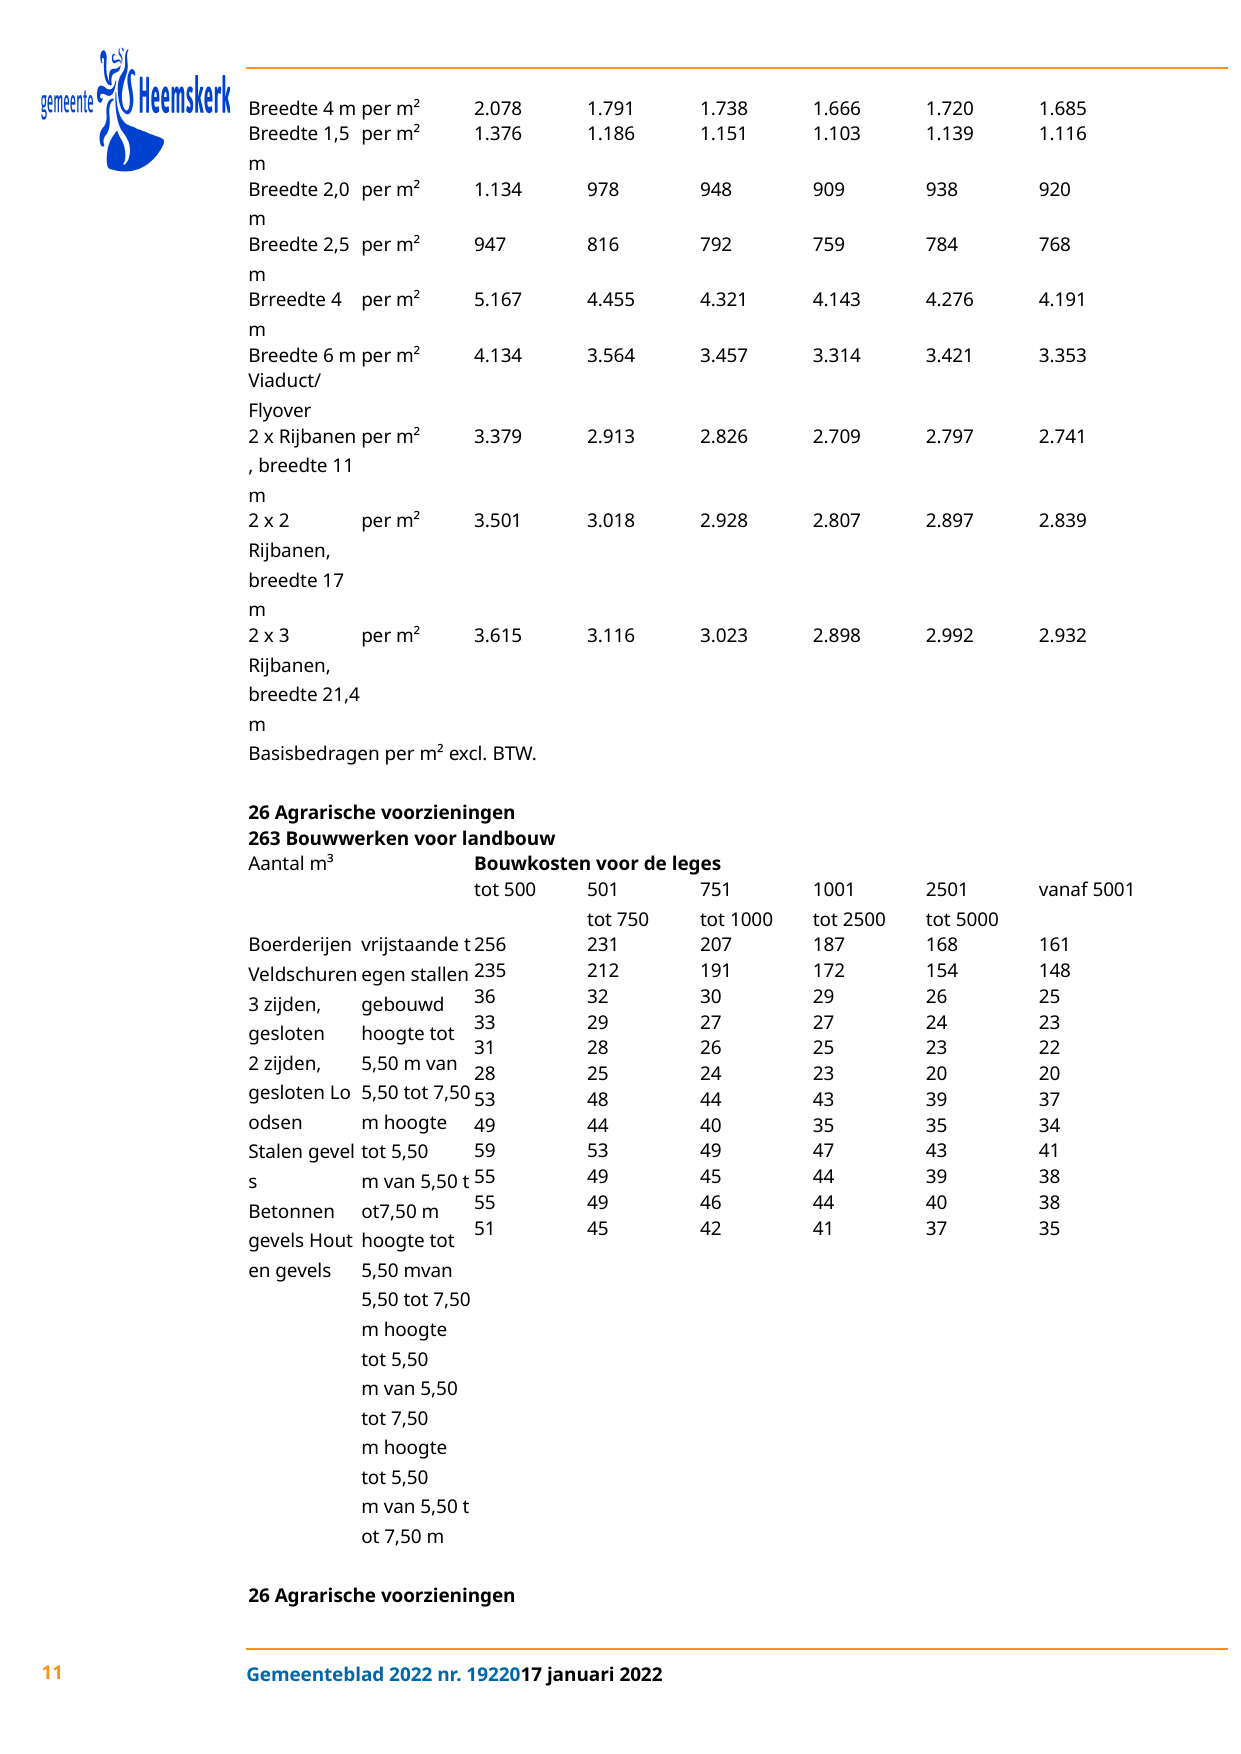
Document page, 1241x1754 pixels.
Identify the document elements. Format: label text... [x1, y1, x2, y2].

table_cell 22 [1039, 1035, 1152, 1060]
table_cell 4.143 [813, 286, 926, 342]
table_cell 44 [587, 1112, 700, 1137]
table_cell 3.116 [587, 622, 700, 737]
table_cell 23 [926, 1035, 1038, 1060]
table_cell 2 x 3 Rijbanen, breedte 21,4 m [248, 622, 361, 737]
table_cell per m² [361, 95, 474, 121]
table_cell per m² [361, 121, 474, 176]
table_cell Breedte 6 m [248, 342, 361, 367]
table_cell 39 [926, 1163, 1038, 1189]
table_header 26 Agrarische voorzieningen [248, 1582, 1152, 1608]
table_cell Bouwkosten voor de leges [474, 851, 1152, 876]
table_cell 23 [1039, 1009, 1152, 1034]
table_cell vanaf 5001 [1039, 876, 1152, 932]
table_cell 161 [1039, 932, 1152, 957]
table_cell per m² [361, 342, 474, 367]
table_cell 45 [587, 1215, 700, 1549]
table_cell [361, 368, 474, 423]
table_cell 24 [926, 1009, 1038, 1034]
table_cell 938 [926, 176, 1038, 231]
table_cell 1.738 [700, 95, 813, 121]
table_cell 947 [474, 231, 587, 286]
table_cell 1.116 [1039, 121, 1152, 176]
table_cell per m² [361, 231, 474, 286]
table_cell 42 [700, 1215, 813, 1549]
table_cell 2501 tot 5000 [926, 876, 1038, 932]
picture [41, 47, 231, 172]
table_cell 37 [926, 1215, 1038, 1549]
table_cell 792 [700, 231, 813, 286]
table_cell 40 [700, 1112, 813, 1137]
table_cell 4.134 [474, 342, 587, 367]
table_cell 1.666 [813, 95, 926, 121]
table_cell Boerderijen Veldschuren 3 zijden, gesloten 2 zijden, gesloten Loodsen Stalen gevels Betonnen gevels Houten gevels [248, 932, 361, 1549]
table_cell 55 [474, 1189, 587, 1215]
table_cell 3.421 [926, 342, 1038, 367]
table_cell 45 [700, 1163, 813, 1189]
table_cell 3.501 [474, 508, 587, 622]
table_cell 2.709 [813, 423, 926, 508]
table_cell 2.928 [700, 508, 813, 622]
table_cell 2.741 [1039, 423, 1152, 508]
table_cell 1001 tot 2500 [813, 876, 926, 932]
table_cell [587, 368, 700, 423]
table_cell 43 [926, 1138, 1038, 1163]
table_cell 4.321 [700, 286, 813, 342]
table_cell Viaduct/Flyover [248, 368, 361, 423]
table_cell 1.376 [474, 121, 587, 176]
table_cell 35 [813, 1112, 926, 1137]
table_cell 4.276 [926, 286, 1038, 342]
table_cell Breedte 2,0 m [248, 176, 361, 231]
table_cell 40 [926, 1189, 1038, 1215]
table_cell Breedte 4 m [248, 95, 361, 121]
table_cell 27 [700, 1009, 813, 1034]
table_cell 909 [813, 176, 926, 231]
table_cell 34 [1039, 1112, 1152, 1137]
table_cell tot 500 [474, 876, 587, 932]
table_cell 49 [700, 1138, 813, 1163]
table_cell 3.023 [700, 622, 813, 737]
table_cell 3.379 [474, 423, 587, 508]
table_cell 28 [474, 1060, 587, 1086]
table_cell Brreedte 4 m [248, 286, 361, 342]
table_cell [474, 368, 587, 423]
table_cell 212 [587, 958, 700, 983]
table_cell 41 [1039, 1138, 1152, 1163]
table_cell 49 [474, 1112, 587, 1137]
table_cell 25 [1039, 983, 1152, 1009]
table_cell 784 [926, 231, 1038, 286]
table_cell 36 [474, 983, 587, 1009]
table_cell 187 [813, 932, 926, 957]
table_cell 2.897 [926, 508, 1038, 622]
table_cell [926, 368, 1038, 423]
table_header 26 Agrarische voorzieningen [248, 799, 1152, 825]
table_cell 23 [813, 1060, 926, 1086]
table_cell [700, 368, 813, 423]
table_cell 2.826 [700, 423, 813, 508]
table_cell 768 [1039, 231, 1152, 286]
table_cell per m² [361, 286, 474, 342]
table_cell 1.791 [587, 95, 700, 121]
table_cell 1.139 [926, 121, 1038, 176]
table_cell 3.564 [587, 342, 700, 367]
table_cell 207 [700, 932, 813, 957]
table_cell 2.913 [587, 423, 700, 508]
table_cell 1.151 [700, 121, 813, 176]
table_cell 25 [813, 1035, 926, 1060]
table_cell 35 [926, 1112, 1038, 1137]
table_cell 49 [587, 1189, 700, 1215]
table_cell 2.078 [474, 95, 587, 121]
table_cell 168 [926, 932, 1038, 957]
table_cell Breedte 1,5 m [248, 121, 361, 176]
table_cell 35 [1039, 1215, 1152, 1549]
table_cell 20 [1039, 1060, 1152, 1086]
table_cell 49 [587, 1163, 700, 1189]
table_cell per m² [361, 423, 474, 508]
table_cell vrijstaande tegen stallengebouwd hoogte tot 5,50 m van 5,50 tot 7,50 m hoogte tot 5,50 m van 5,50 tot7,50 m hoogte tot 5,50 mvan 5,50 tot 7,50 m hoogte tot 5,50 m van 5,50 tot 7,50 m hoogte tot 5,50 m van 5,50 tot 7,50 m [361, 932, 474, 1549]
table_cell 1.720 [926, 95, 1038, 121]
table_cell 48 [587, 1086, 700, 1112]
table_cell 263 Bouwwerken voor landbouw [248, 825, 1152, 851]
table_cell 33 [474, 1009, 587, 1034]
table_cell 20 [926, 1060, 1038, 1086]
table_cell 3.615 [474, 622, 587, 737]
table_cell 235 [474, 958, 587, 983]
table_cell 53 [587, 1138, 700, 1163]
table_cell 53 [474, 1086, 587, 1112]
table_cell 1.103 [813, 121, 926, 176]
table_cell per m² [361, 508, 474, 622]
table_cell 28 [587, 1035, 700, 1060]
table_cell [1039, 368, 1152, 423]
table_cell 3.314 [813, 342, 926, 367]
table_cell 32 [587, 983, 700, 1009]
text Basisbedragen per m² excl. BTW. [248, 740, 1152, 766]
table_cell 3.353 [1039, 342, 1152, 367]
table_cell 24 [700, 1060, 813, 1086]
table_cell 1.685 [1039, 95, 1152, 121]
table_cell 51 [474, 1215, 587, 1549]
table_cell 38 [1039, 1189, 1152, 1215]
table_cell 44 [700, 1086, 813, 1112]
table_cell 3.018 [587, 508, 700, 622]
table_cell 2.839 [1039, 508, 1152, 622]
table_cell 44 [813, 1163, 926, 1189]
table_cell 920 [1039, 176, 1152, 231]
table_cell Aantal m³ [248, 851, 474, 932]
table_cell 2.797 [926, 423, 1038, 508]
table_cell 43 [813, 1086, 926, 1112]
table_cell 2 x 2 Rijbanen, breedte 17 m [248, 508, 361, 622]
table_cell 37 [1039, 1086, 1152, 1112]
table_cell 501 tot 750 [587, 876, 700, 932]
table_cell 39 [926, 1086, 1038, 1112]
table_cell 2.898 [813, 622, 926, 737]
table_cell 44 [813, 1189, 926, 1215]
table_cell 25 [587, 1060, 700, 1086]
table_cell 29 [813, 983, 926, 1009]
table_cell 31 [474, 1035, 587, 1060]
table_cell 55 [474, 1163, 587, 1189]
table_cell 3.457 [700, 342, 813, 367]
table_cell 26 [926, 983, 1038, 1009]
table_cell per m² [361, 176, 474, 231]
table_cell 751 tot 1000 [700, 876, 813, 932]
table_cell 27 [813, 1009, 926, 1034]
table_cell 2.992 [926, 622, 1038, 737]
table_cell 154 [926, 958, 1038, 983]
table_cell [813, 368, 926, 423]
table_cell 29 [587, 1009, 700, 1034]
table_cell 231 [587, 932, 700, 957]
table_cell 1.186 [587, 121, 700, 176]
table_cell 148 [1039, 958, 1152, 983]
table_cell 41 [813, 1215, 926, 1549]
table_cell 38 [1039, 1163, 1152, 1189]
table_cell 759 [813, 231, 926, 286]
table_cell 948 [700, 176, 813, 231]
table_cell 1.134 [474, 176, 587, 231]
table_cell 46 [700, 1189, 813, 1215]
table_cell 2 x Rijbanen, breedte 11 m [248, 423, 361, 508]
table_cell 816 [587, 231, 700, 286]
table_cell 256 [474, 932, 587, 957]
table_cell 47 [813, 1138, 926, 1163]
table_cell 5.167 [474, 286, 587, 342]
table_cell 172 [813, 958, 926, 983]
table_cell 2.807 [813, 508, 926, 622]
table_cell 30 [700, 983, 813, 1009]
table_cell 2.932 [1039, 622, 1152, 737]
table_cell 4.191 [1039, 286, 1152, 342]
table_cell 26 [700, 1035, 813, 1060]
table_cell 4.455 [587, 286, 700, 342]
table_cell per m² [361, 622, 474, 737]
table_cell Breedte 2,5 m [248, 231, 361, 286]
table_cell 191 [700, 958, 813, 983]
table_cell 59 [474, 1138, 587, 1163]
table_cell 978 [587, 176, 700, 231]
